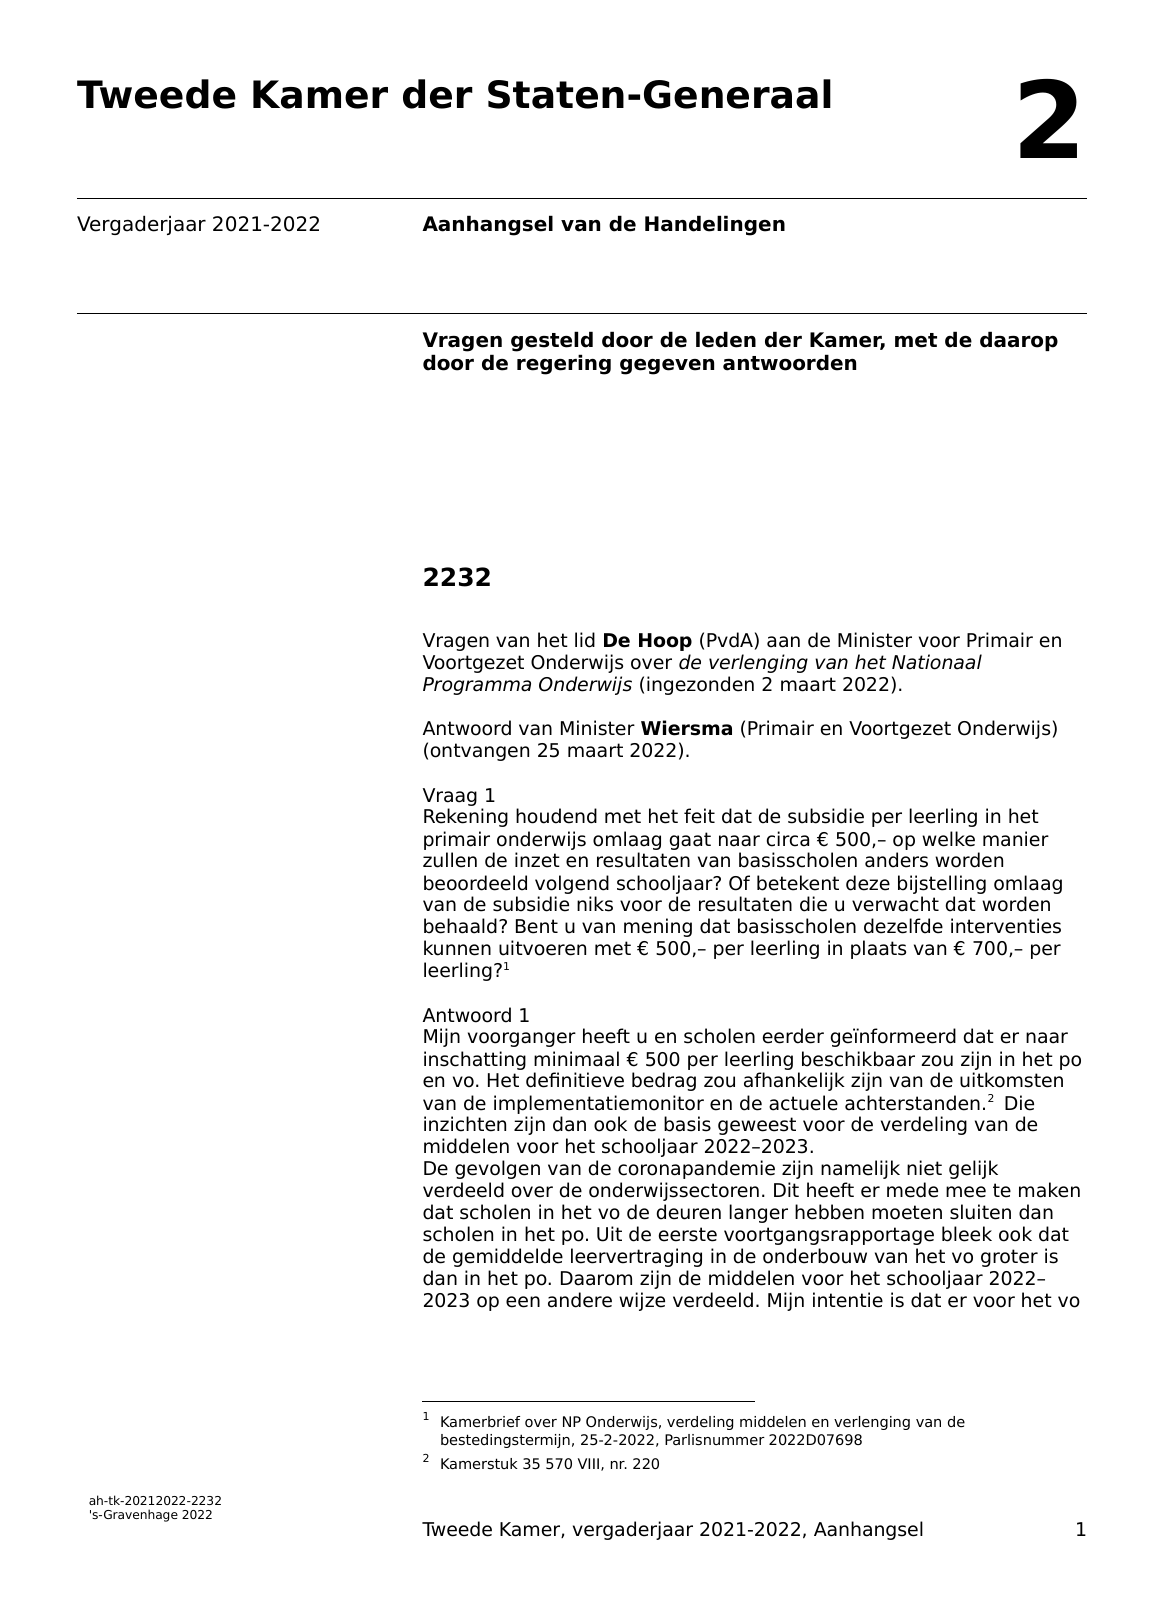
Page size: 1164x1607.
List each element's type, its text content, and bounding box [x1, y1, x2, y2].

text Kamerstuk 35 570 VIII, nr. 220 [422, 1452, 1087, 1474]
table_header 2 [886, 59, 1087, 198]
table_cell Vergaderjaar 2021-2022 [77, 199, 422, 313]
text 's-Gravenhage 2022 [88, 1508, 323, 1522]
text Vraag 1 [422, 784, 1087, 806]
table_header Tweede Kamer der Staten-Generaal [77, 59, 886, 198]
text Mijn voorganger heeft u en scholen eerder geïnformeerd dat er naar inschatting minimaal € 500 per leerling beschikbaar zou zijn in het po en vo. Het definitieve bedrag zou afhankelijk zijn van de uitkomsten van de implementatiemonitor en de actuele achterstanden. Die inzichten zijn dan ook de basis geweest voor de verdeling van de middelen voor het schooljaar 2022–2023. [422, 1026, 1087, 1158]
text Rekening houdend met het feit dat de subsidie per leerling in het primair onderwijs omlaag gaat naar circa € 500,– op welke manier zullen de inzet en resultaten van basisscholen anders worden beoordeeld volgend schooljaar? Of betekent deze bijstelling omlaag van de subsidie niks voor de resultaten die u verwacht dat worden behaald? Bent u van mening dat basisscholen dezelfde interventies kunnen uitvoeren met € 500,– per leerling in plaats van € 700,– per leerling? [422, 806, 1087, 982]
text Kamerbrief over NP Onderwijs, verdeling middelen en verlenging van de bestedingstermijn, 25-2-2022, Parlisnummer 2022D07698 [422, 1410, 1087, 1449]
text ah-tk-20212022-2232 [88, 1494, 323, 1508]
table_cell Vragen gesteld door de leden der Kamer, met de daarop door de regering gegeven antwoorden [422, 314, 1087, 375]
text Vragen van het lid De Hoop (PvdA) aan de Minister voor Primair en Voortgezet Onderwijs over de verlenging van het Nationaal Programma Onderwijs (ingezonden 2 maart 2022). [422, 630, 1087, 696]
text Antwoord van Minister Wiersma (Primair en Voortgezet Onderwijs) (ontvangen 25 maart 2022). [422, 718, 1087, 762]
text 2232 [422, 563, 1087, 592]
table_cell Aanhangsel van de Handelingen [422, 199, 1087, 313]
text De gevolgen van de coronapandemie zijn namelijk niet gelijk verdeeld over de onderwijssectoren. Dit heeft er mede mee te maken dat scholen in het vo de deuren langer hebben moeten sluiten dan scholen in het po. Uit de eerste voortgangsrapportage bleek ook dat de gemiddelde leervertraging in de onderbouw van het vo groter is dan in het po. Daarom zijn de middelen voor het schooljaar 2022–2023 op een andere wijze verdeeld. Mijn intentie is dat er voor het vo [422, 1158, 1087, 1312]
text Antwoord 1 [422, 1004, 1087, 1026]
table_cell [77, 314, 422, 375]
